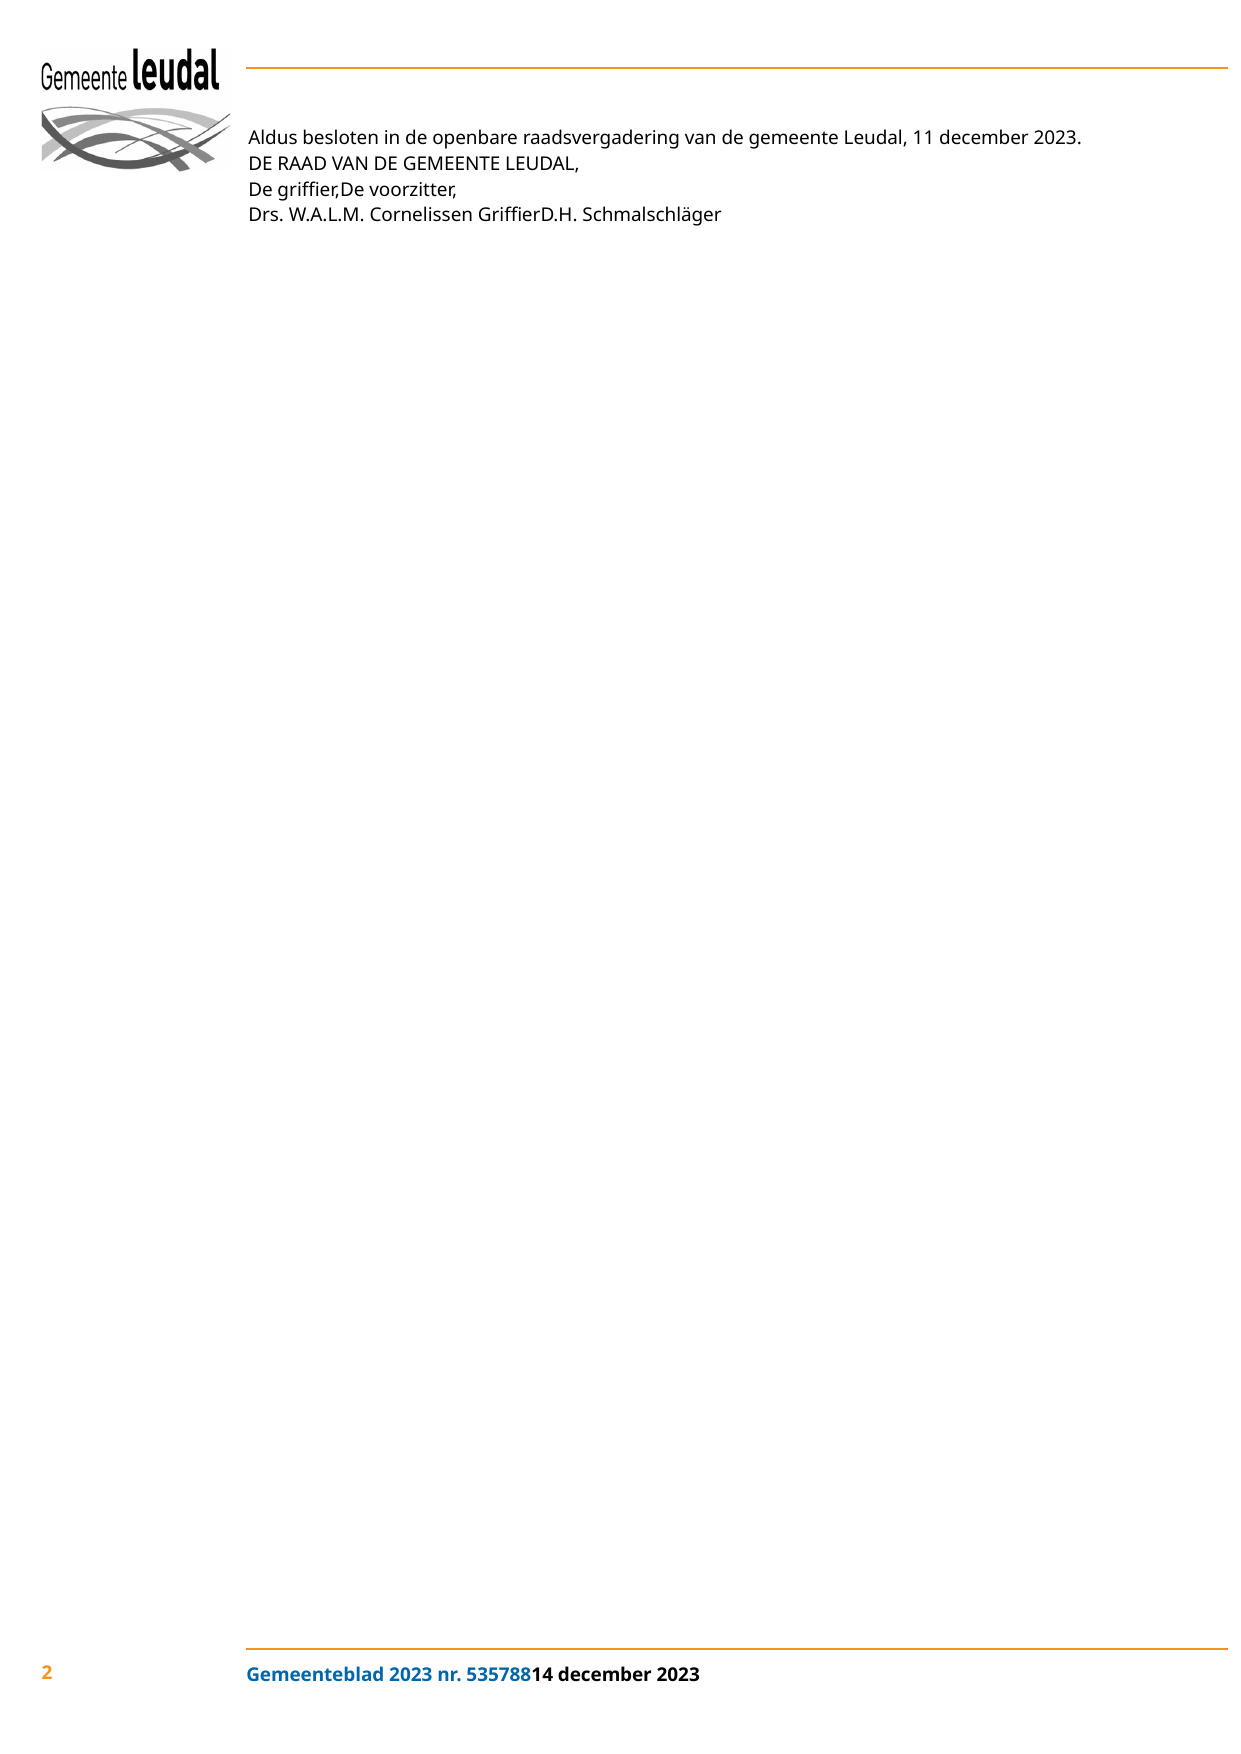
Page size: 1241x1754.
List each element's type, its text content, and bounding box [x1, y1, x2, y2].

text DE RAAD VAN DE GEMEENTE LEUDAL, [248, 150, 1152, 176]
picture [41, 47, 231, 172]
text Aldus besloten in de openbare raadsvergadering van de gemeente Leudal, 11 december 2023. [248, 124, 1152, 150]
text Drs. W.A.L.M. Cornelissen GriffierD.H. Schmalschläger [248, 202, 1152, 227]
text De griffier,De voorzitter, [248, 176, 1152, 202]
